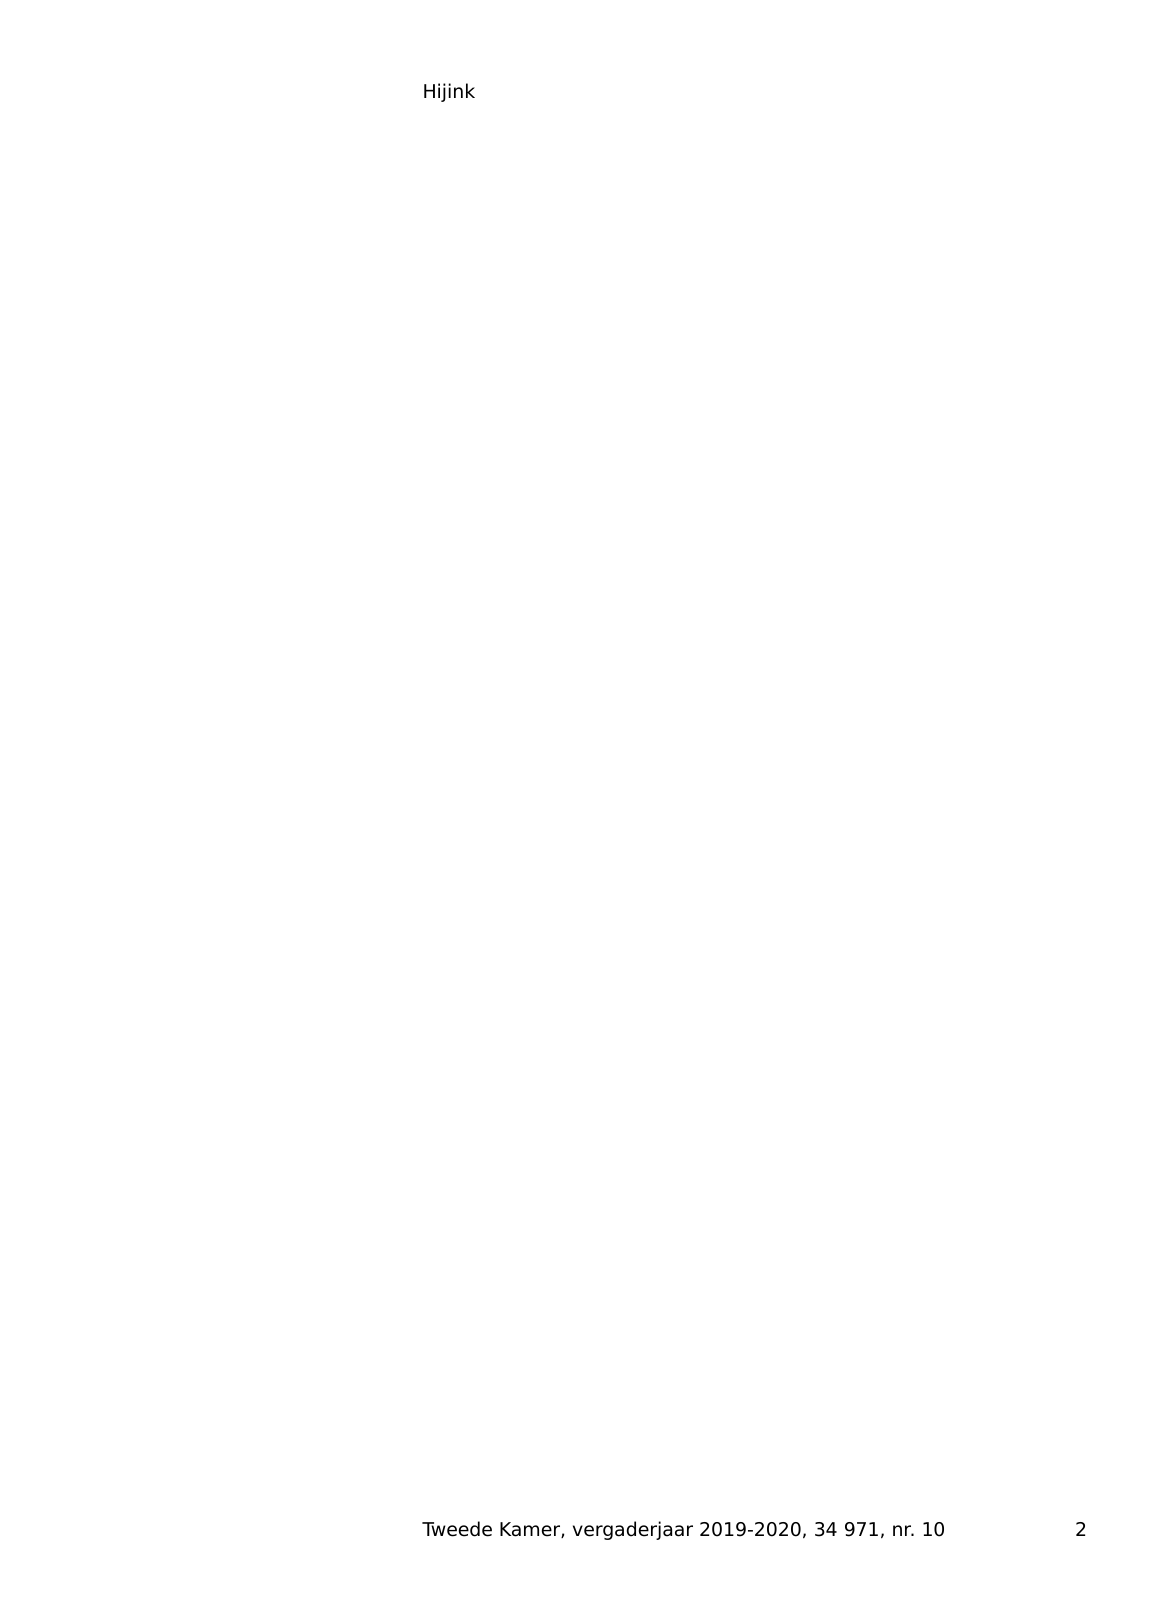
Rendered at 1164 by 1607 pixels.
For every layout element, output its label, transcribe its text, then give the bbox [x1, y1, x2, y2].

text Hijink [422, 59, 1087, 103]
